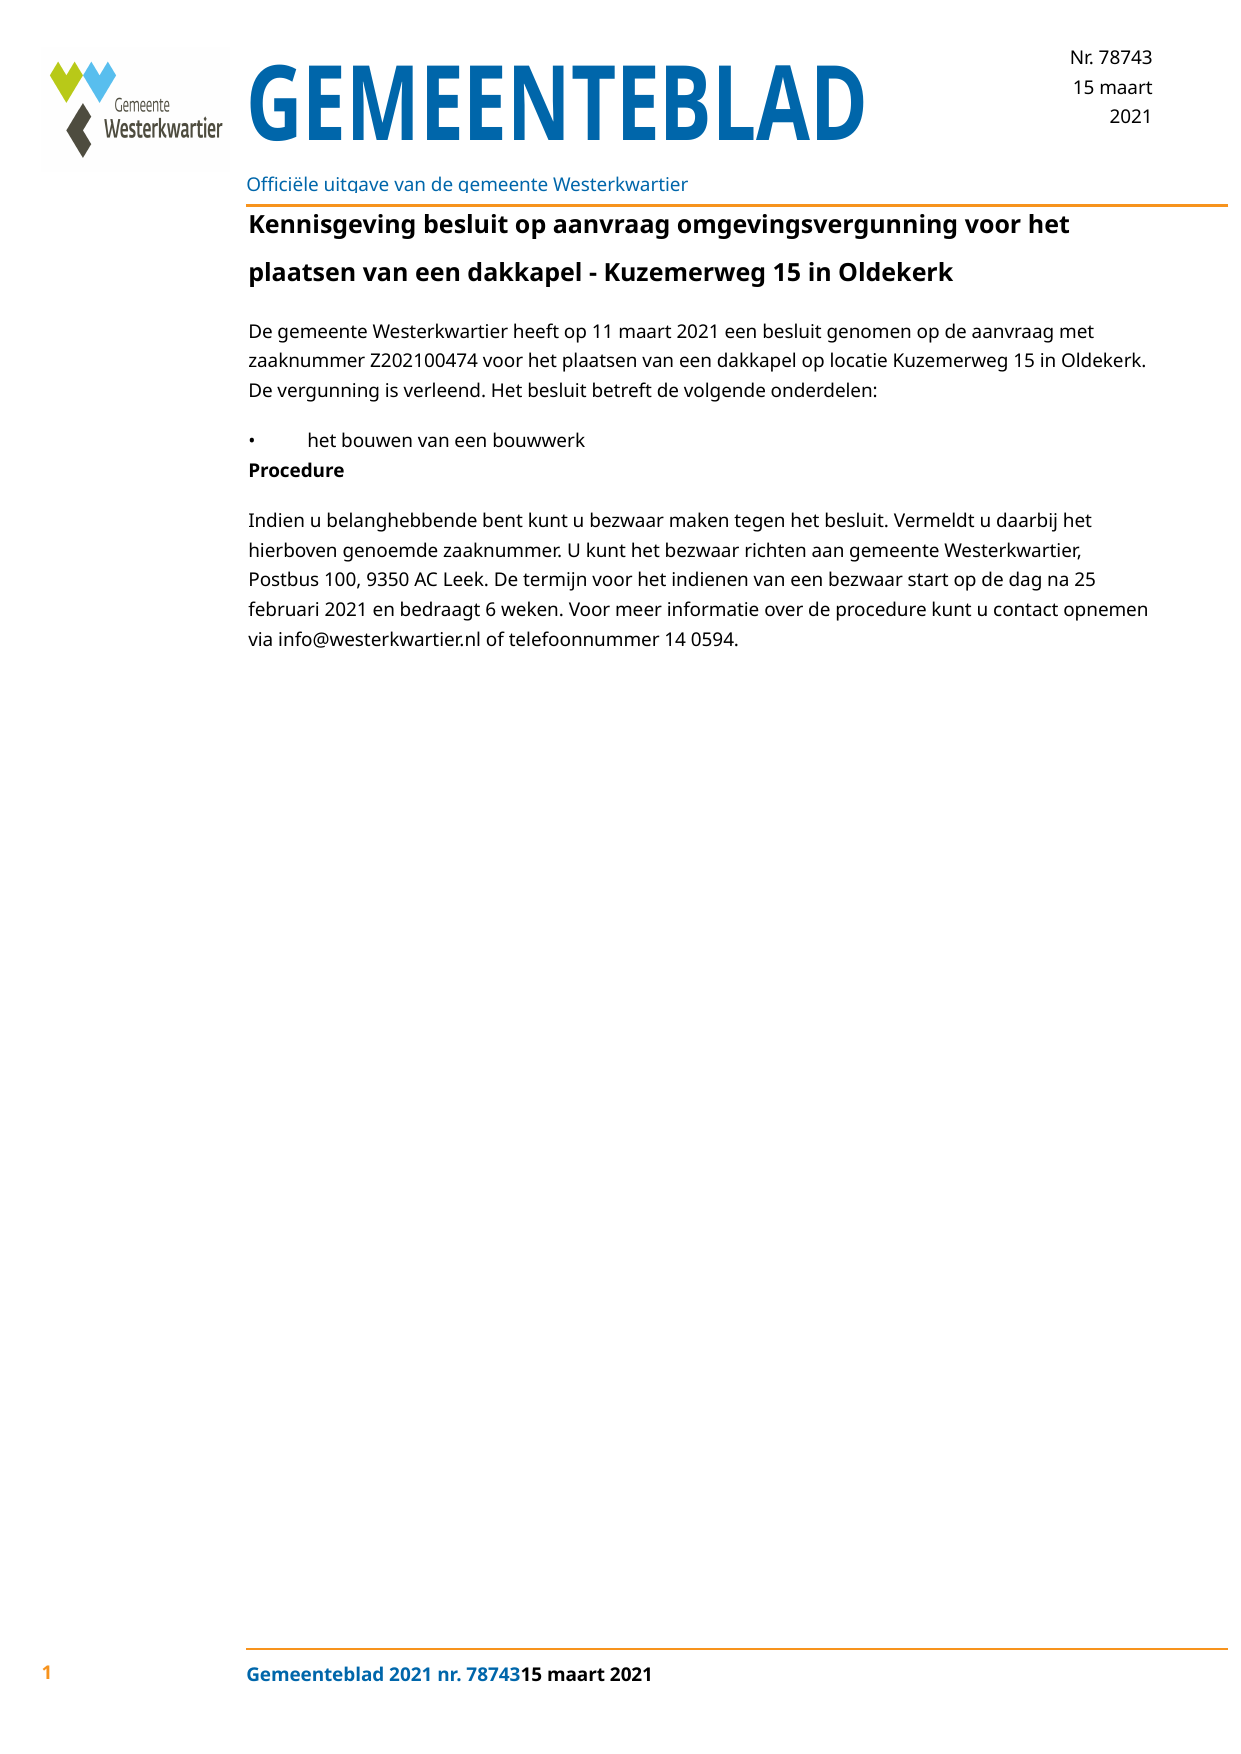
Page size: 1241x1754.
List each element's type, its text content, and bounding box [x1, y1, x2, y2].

text Indien u belanghebbende bent kunt u bezwaar maken tegen het besluit. Vermeldt u daarbij het hierboven genoemde zaaknummer. U kunt het bezwaar richten aan gemeente Westerkwartier, Postbus 100, 9350 AC Leek. De termijn voor het indienen van een bezwaar start op de dag na 25 februari 2021 en bedraagt 6 weken. Voor meer informatie over de procedure kunt u contact opnemen via info@westerkwartier.nl of telefoonnummer 14 0594. [248, 507, 1152, 652]
text Kennisgeving besluit op aanvraag omgevingsvergunning voor het plaatsen van een dakkapel - Kuzemerweg 15 in Oldekerk [248, 207, 1152, 288]
text Procedure [248, 457, 1152, 483]
list het bouwen van een bouwwerk [248, 427, 1152, 453]
text De gemeente Westerkwartier heeft op 11 maart 2021 een besluit genomen op de aanvraag met zaaknummer Z202100474 voor het plaatsen van een dakkapel op locatie Kuzemerweg 15 in Oldekerk. De vergunning is verleend. Het besluit betreft de volgende onderdelen: [248, 318, 1152, 403]
picture [41, 47, 231, 172]
